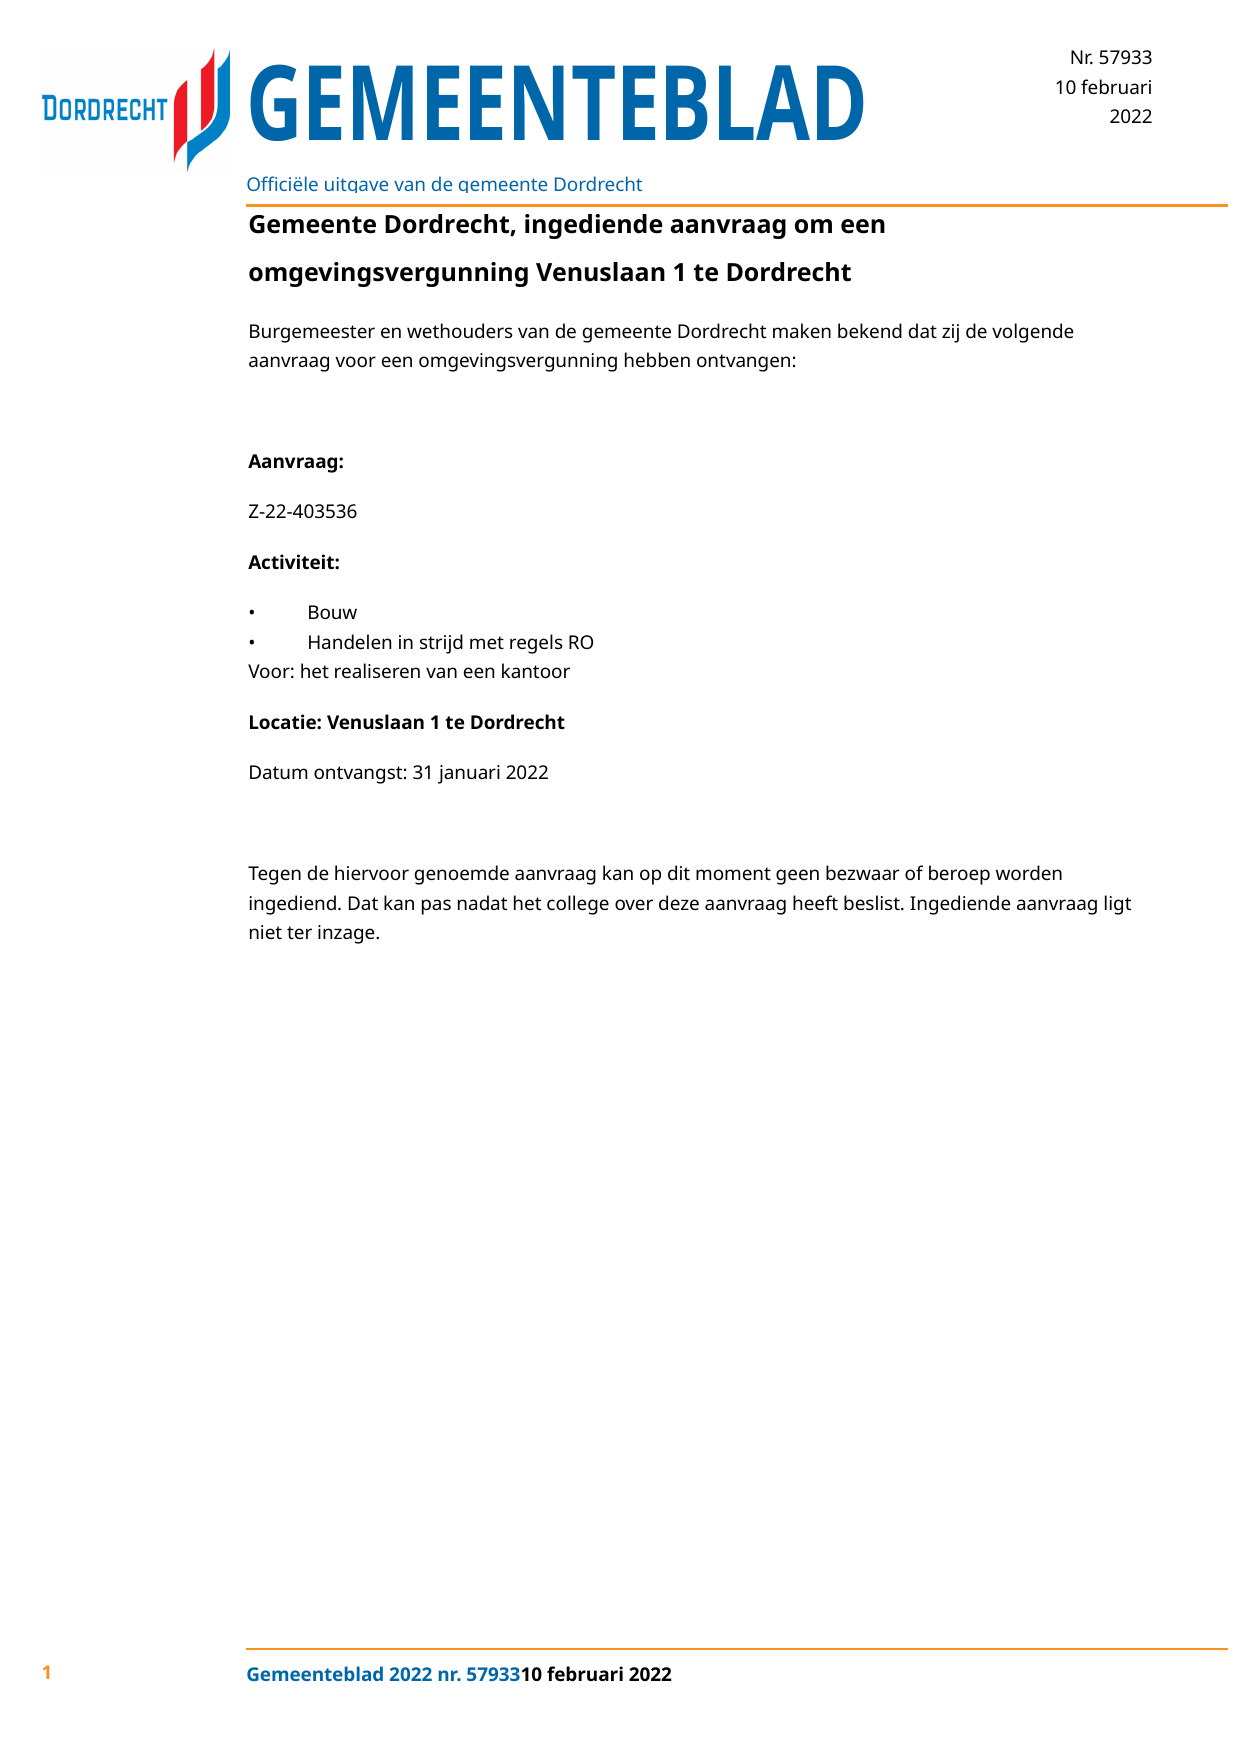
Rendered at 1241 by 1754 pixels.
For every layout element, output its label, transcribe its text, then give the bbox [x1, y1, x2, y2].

text Locatie: Venuslaan 1 te Dordrecht [248, 709, 1152, 735]
text Z-22-403536 [248, 499, 1152, 524]
text Gemeente Dordrecht, ingediende aanvraag om een omgevingsvergunning Venuslaan 1 te Dordrecht [248, 207, 1152, 288]
picture [41, 47, 231, 172]
text Tegen de hiervoor genoemde aanvraag kan op dit moment geen bezwaar of beroep worden ingediend. Dat kan pas nadat het college over deze aanvraag heeft beslist. Ingediende aanvraag ligt niet ter inzage. [248, 860, 1152, 945]
text Datum ontvangst: 31 januari 2022 [248, 759, 1152, 785]
text Voor: het realiseren van een kantoor [248, 659, 1152, 684]
text Aanvraag: [248, 448, 1152, 474]
text Activiteit: [248, 549, 1152, 575]
list Bouw [248, 599, 1152, 625]
text Burgemeester en wethouders van de gemeente Dordrecht maken bekend dat zij de volgende aanvraag voor een omgevingsvergunning hebben ontvangen: [248, 318, 1152, 373]
list Handelen in strijd met regels RO [248, 629, 1152, 655]
